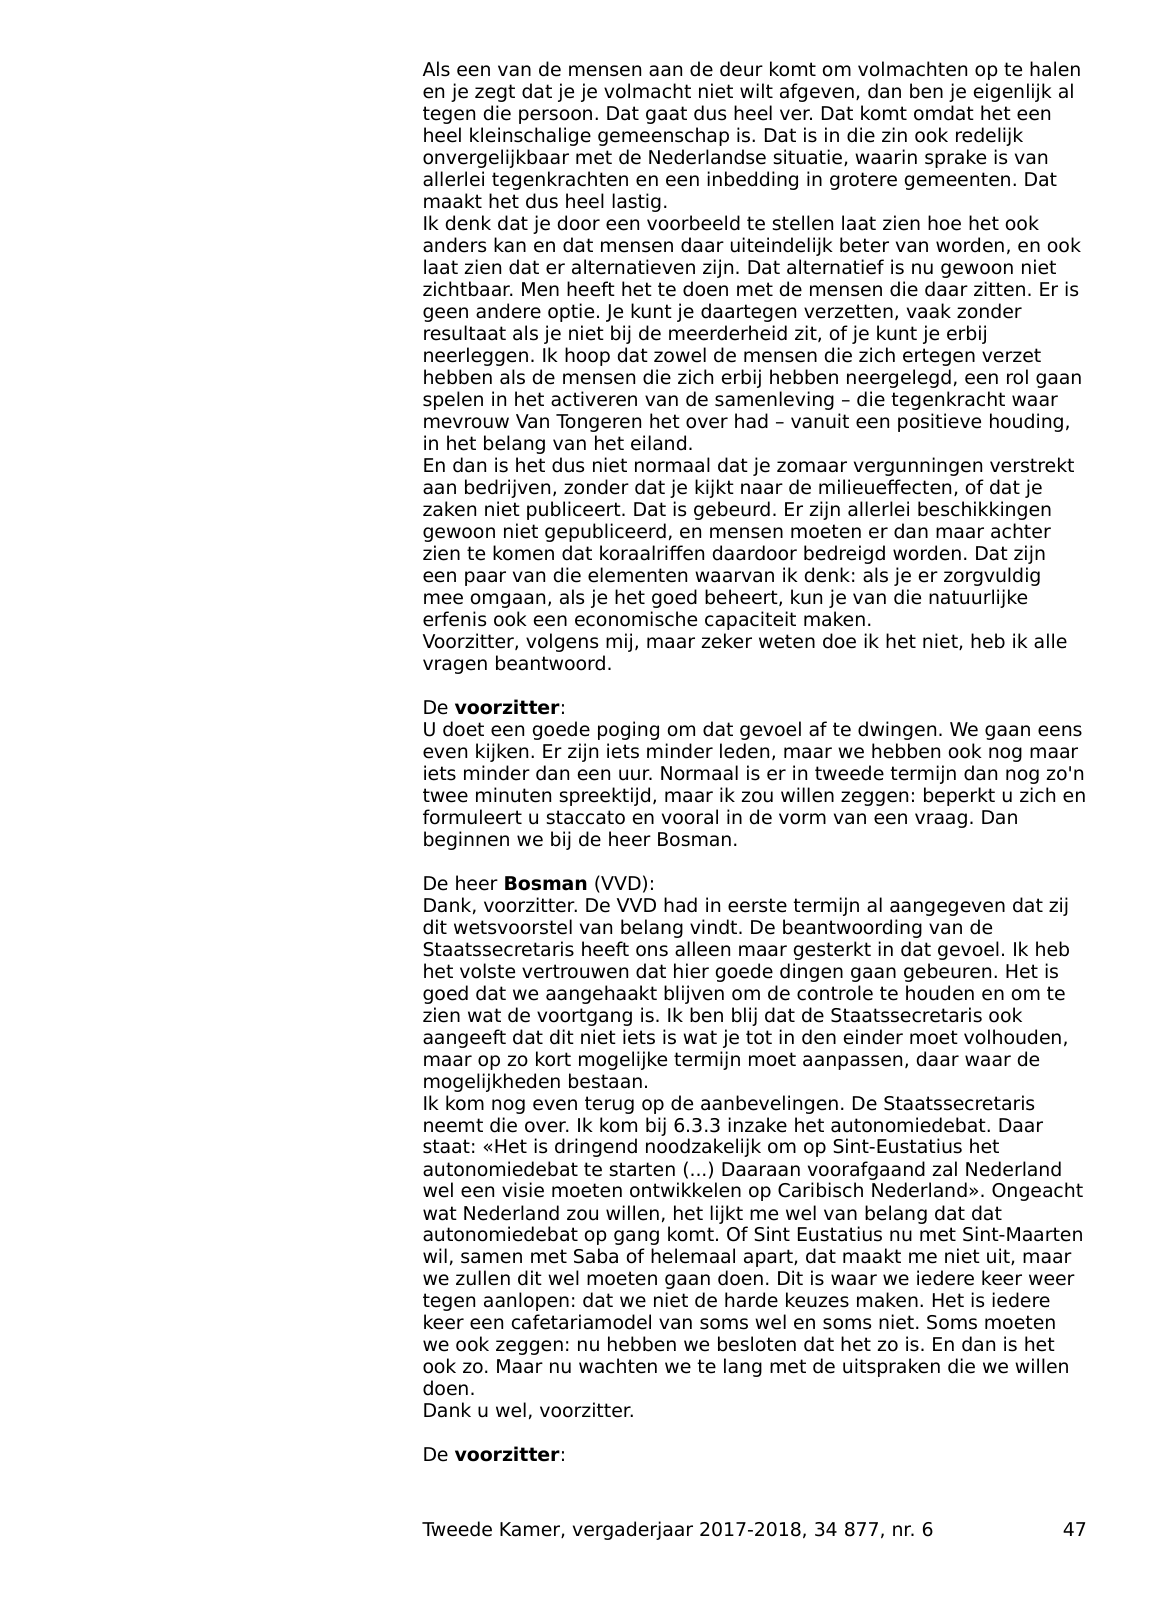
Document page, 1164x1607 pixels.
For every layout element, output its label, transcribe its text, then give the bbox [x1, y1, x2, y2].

text De heer Bosman (VVD): [422, 873, 1087, 895]
text Dank, voorzitter. De VVD had in eerste termijn al aangegeven dat zij dit wetsvoorstel van belang vindt. De beantwoording van de Staatssecretaris heeft ons alleen maar gesterkt in dat gevoel. Ik heb het volste vertrouwen dat hier goede dingen gaan gebeuren. Het is goed dat we aangehaakt blijven om de controle te houden en om te zien wat de voortgang is. Ik ben blij dat de Staatssecretaris ook aangeeft dat dit niet iets is wat je tot in den einder moet volhouden, maar op zo kort mogelijke termijn moet aanpassen, daar waar de mogelijkheden bestaan. [422, 895, 1087, 1092]
text Dank u wel, voorzitter. [422, 1400, 1087, 1422]
text Ik denk dat je door een voorbeeld te stellen laat zien hoe het ook anders kan en dat mensen daar uiteindelijk beter van worden, en ook laat zien dat er alternatieven zijn. Dat alternatief is nu gewoon niet zichtbaar. Men heeft het te doen met de mensen die daar zitten. Er is geen andere optie. Je kunt je daartegen verzetten, vaak zonder resultaat als je niet bij de meerderheid zit, of je kunt je erbij neerleggen. Ik hoop dat zowel de mensen die zich ertegen verzet hebben als de mensen die zich erbij hebben neergelegd, een rol gaan spelen in het activeren van de samenleving – die tegenkracht waar mevrouw Van Tongeren het over had – vanuit een positieve houding, in het belang van het eiland. [422, 213, 1087, 455]
text Ik kom nog even terug op de aanbevelingen. De Staatssecretaris neemt die over. Ik kom bij 6.3.3 inzake het autonomiedebat. Daar staat: «Het is dringend noodzakelijk om op Sint-Eustatius het autonomiedebat te starten (...) Daaraan voorafgaand zal Nederland wel een visie moeten ontwikkelen op Caribisch Nederland». Ongeacht wat Nederland zou willen, het lijkt me wel van belang dat dat autonomiedebat op gang komt. Of Sint Eustatius nu met Sint-Maarten wil, samen met Saba of helemaal apart, dat maakt me niet uit, maar we zullen dit wel moeten gaan doen. Dit is waar we iedere keer weer tegen aanlopen: dat we niet de harde keuzes maken. Het is iedere keer een cafetariamodel van soms wel en soms niet. Soms moeten we ook zeggen: nu hebben we besloten dat het zo is. En dan is het ook zo. Maar nu wachten we te lang met de uitspraken die we willen doen. [422, 1092, 1087, 1400]
text U doet een goede poging om dat gevoel af te dwingen. We gaan eens even kijken. Er zijn iets minder leden, maar we hebben ook nog maar iets minder dan een uur. Normaal is er in tweede termijn dan nog zo'n twee minuten spreektijd, maar ik zou willen zeggen: beperkt u zich en formuleert u staccato en vooral in de vorm van een vraag. Dan beginnen we bij de heer Bosman. [422, 719, 1087, 851]
text Als een van de mensen aan de deur komt om volmachten op te halen en je zegt dat je je volmacht niet wilt afgeven, dan ben je eigenlijk al tegen die persoon. Dat gaat dus heel ver. Dat komt omdat het een heel kleinschalige gemeenschap is. Dat is in die zin ook redelijk onvergelijkbaar met de Nederlandse situatie, waarin sprake is van allerlei tegenkrachten en een inbedding in grotere gemeenten. Dat maakt het dus heel lastig. [422, 59, 1087, 213]
text Voorzitter, volgens mij, maar zeker weten doe ik het niet, heb ik alle vragen beantwoord. [422, 631, 1087, 674]
text En dan is het dus niet normaal dat je zomaar vergunningen verstrekt aan bedrijven, zonder dat je kijkt naar de milieueffecten, of dat je zaken niet publiceert. Dat is gebeurd. Er zijn allerlei beschikkingen gewoon niet gepubliceerd, en mensen moeten er dan maar achter zien te komen dat koraalriffen daardoor bedreigd worden. Dat zijn een paar van die elementen waarvan ik denk: als je er zorgvuldig mee omgaan, als je het goed beheert, kun je van die natuurlijke erfenis ook een economische capaciteit maken. [422, 455, 1087, 631]
text De voorzitter: [422, 1444, 1087, 1466]
text De voorzitter: [422, 697, 1087, 719]
